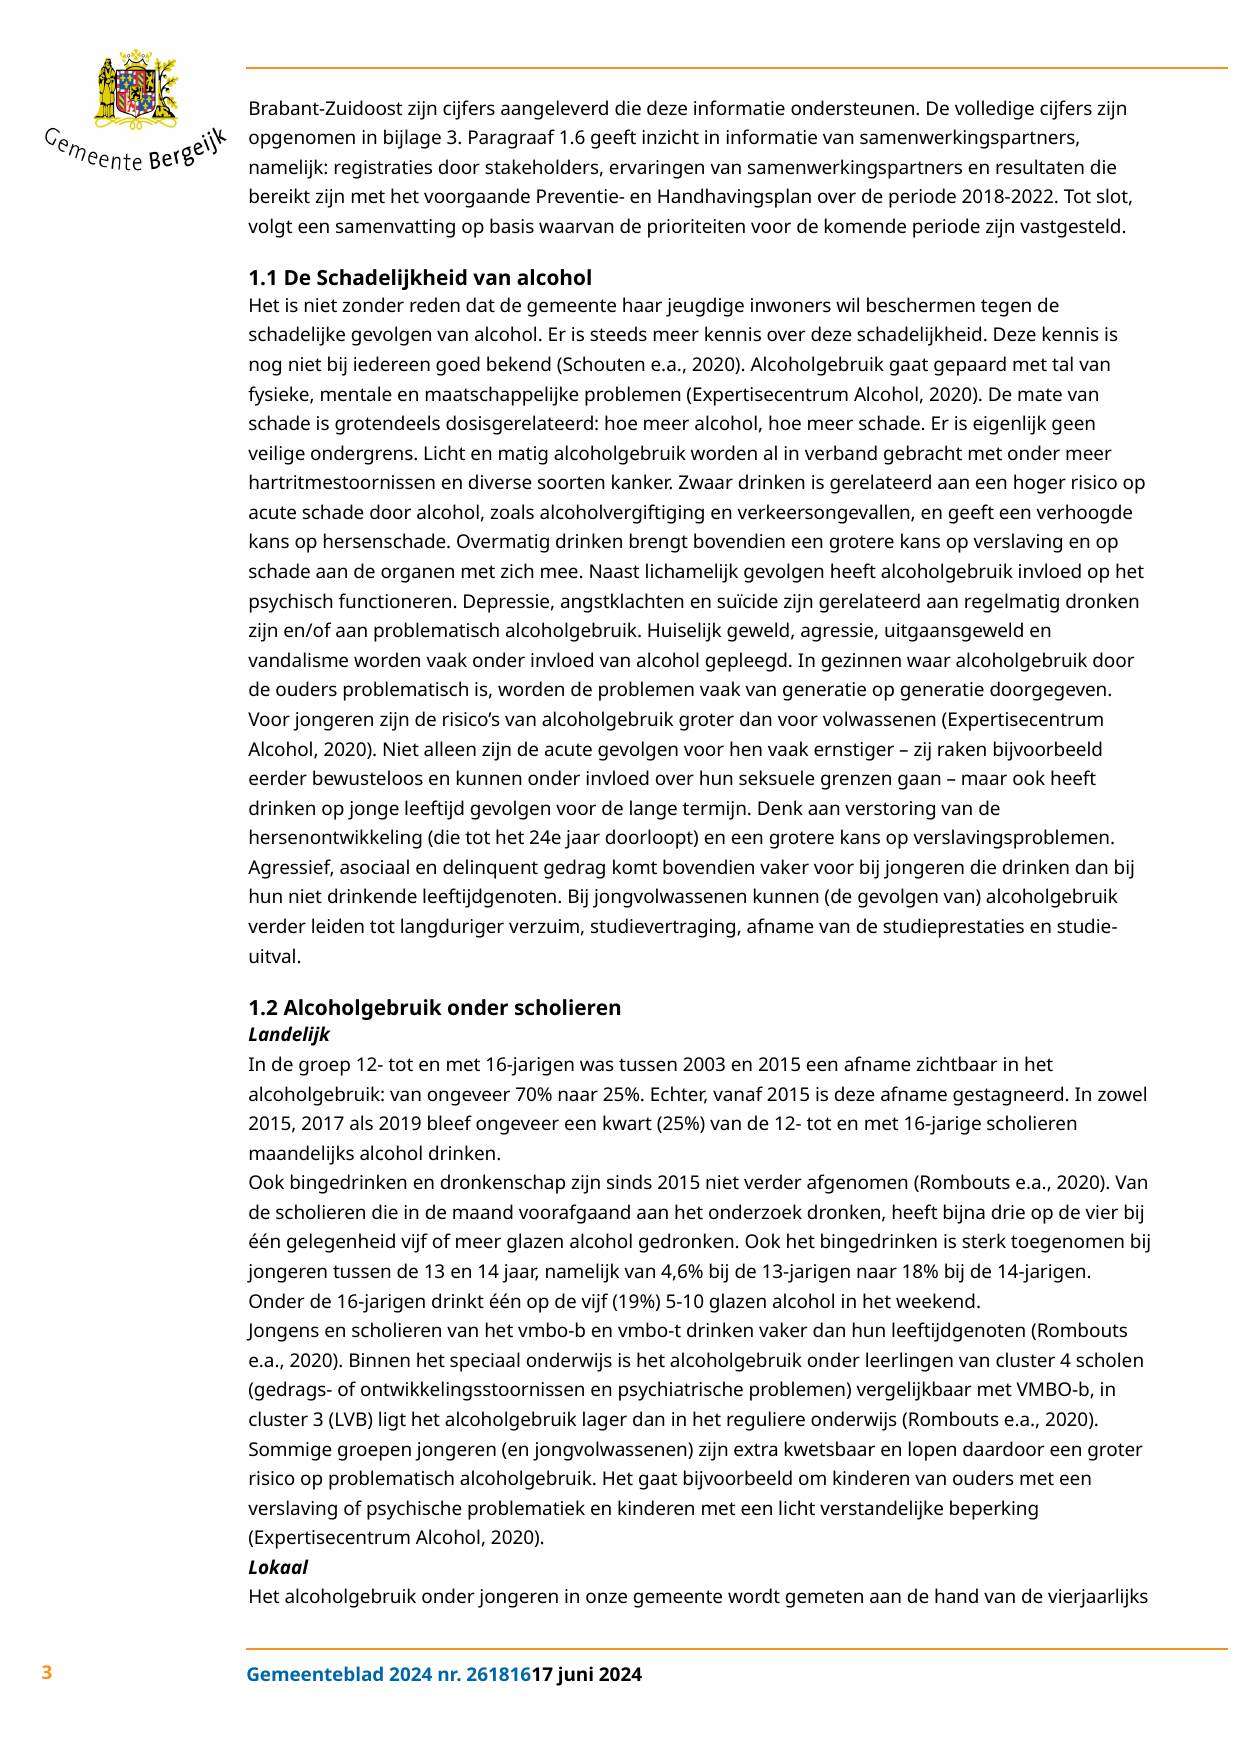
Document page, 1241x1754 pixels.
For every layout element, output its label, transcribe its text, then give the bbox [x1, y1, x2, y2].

text 1.1 De Schadelijkheid van alcohol [248, 263, 1152, 292]
text Lokaal [248, 1554, 1152, 1580]
text Het alcoholgebruik onder jongeren in onze gemeente wordt gemeten aan de hand van de vierjaarlijks [248, 1584, 1152, 1609]
text Landelijk [248, 1022, 1152, 1047]
text Jongens en scholieren van het vmbo-b en vmbo-t drinken vaker dan hun leeftijdgenoten (Rombouts e.a., 2020). Binnen het speciaal onderwijs is het alcoholgebruik onder leerlingen van cluster 4 scholen (gedrags- of ontwikkelingsstoornissen en psychiatrische problemen) vergelijkbaar met VMBO-b, in cluster 3 (LVB) ligt het alcoholgebruik lager dan in het reguliere onderwijs (Rombouts e.a., 2020). Sommige groepen jongeren (en jongvolwassenen) zijn extra kwetsbaar en lopen daardoor een groter risico op problematisch alcoholgebruik. Het gaat bijvoorbeeld om kinderen van ouders met een verslaving of psychische problematiek en kinderen met een licht verstandelijke beperking (Expertisecentrum Alcohol, 2020). [248, 1317, 1152, 1550]
text Brabant-Zuidoost zijn cijfers aangeleverd die deze informatie ondersteunen. De volledige cijfers zijn opgenomen in bijlage 3. Paragraaf 1.6 geeft inzicht in informatie van samenwerkingspartners, namelijk: registraties door stakeholders, ervaringen van samenwerkingspartners en resultaten die bereikt zijn met het voorgaande Preventie- en Handhavingsplan over de periode 2018-2022. Tot slot, volgt een samenvatting op basis waarvan de prioriteiten voor de komende periode zijn vastgesteld. [248, 95, 1152, 239]
text Het is niet zonder reden dat de gemeente haar jeugdige inwoners wil beschermen tegen de schadelijke gevolgen van alcohol. Er is steeds meer kennis over deze schadelijkheid. Deze kennis is nog niet bij iedereen goed bekend (Schouten e.a., 2020). Alcoholgebruik gaat gepaard met tal van fysieke, mentale en maatschappelijke problemen (Expertisecentrum Alcohol, 2020). De mate van schade is grotendeels dosisgerelateerd: hoe meer alcohol, hoe meer schade. Er is eigenlijk geen veilige ondergrens. Licht en matig alcoholgebruik worden al in verband gebracht met onder meer hartritmestoornissen en diverse soorten kanker. Zwaar drinken is gerelateerd aan een hoger risico op acute schade door alcohol, zoals alcoholvergiftiging en verkeersongevallen, en geeft een verhoogde kans op hersenschade. Overmatig drinken brengt bovendien een grotere kans op verslaving en op schade aan de organen met zich mee. Naast lichamelijk gevolgen heeft alcoholgebruik invloed op het psychisch functioneren. Depressie, angstklachten en suïcide zijn gerelateerd aan regelmatig dronken zijn en/of aan problematisch alcoholgebruik. Huiselijk geweld, agressie, uitgaansgeweld en vandalisme worden vaak onder invloed van alcohol gepleegd. In gezinnen waar alcoholgebruik door de ouders problematisch is, worden de problemen vaak van generatie op generatie doorgegeven. [248, 292, 1152, 702]
picture [41, 47, 231, 172]
text Voor jongeren zijn de risico’s van alcoholgebruik groter dan voor volwassenen (Expertisecentrum Alcohol, 2020). Niet alleen zijn de acute gevolgen voor hen vaak ernstiger – zij raken bijvoorbeeld eerder bewusteloos en kunnen onder invloed over hun seksuele grenzen gaan – maar ook heeft drinken op jonge leeftijd gevolgen voor de lange termijn. Denk aan verstoring van de hersenontwikkeling (die tot het 24e jaar doorloopt) en een grotere kans op verslavingsproblemen. Agressief, asociaal en delinquent gedrag komt bovendien vaker voor bij jongeren die drinken dan bij hun niet drinkende leeftijdgenoten. Bij jongvolwassenen kunnen (de gevolgen van) alcoholgebruik verder leiden tot langduriger verzuim, studievertraging, afname van de studieprestaties en studie-uitval. [248, 706, 1152, 968]
text Ook bingedrinken en dronkenschap zijn sinds 2015 niet verder afgenomen (Rombouts e.a., 2020). Van de scholieren die in de maand voorafgaand aan het onderzoek dronken, heeft bijna drie op de vier bij één gelegenheid vijf of meer glazen alcohol gedronken. Ook het bingedrinken is sterk toegenomen bij jongeren tussen de 13 en 14 jaar, namelijk van 4,6% bij de 13-jarigen naar 18% bij de 14-jarigen. Onder de 16-jarigen drinkt één op de vijf (19%) 5-10 glazen alcohol in het weekend. [248, 1169, 1152, 1314]
text 1.2 Alcoholgebruik onder scholieren [248, 993, 1152, 1022]
text In de groep 12- tot en met 16-jarigen was tussen 2003 en 2015 een afname zichtbaar in het alcoholgebruik: van ongeveer 70% naar 25%. Echter, vanaf 2015 is deze afname gestagneerd. In zowel 2015, 2017 als 2019 bleef ongeveer een kwart (25%) van de 12- tot en met 16-jarige scholieren maandelijks alcohol drinken. [248, 1051, 1152, 1166]
